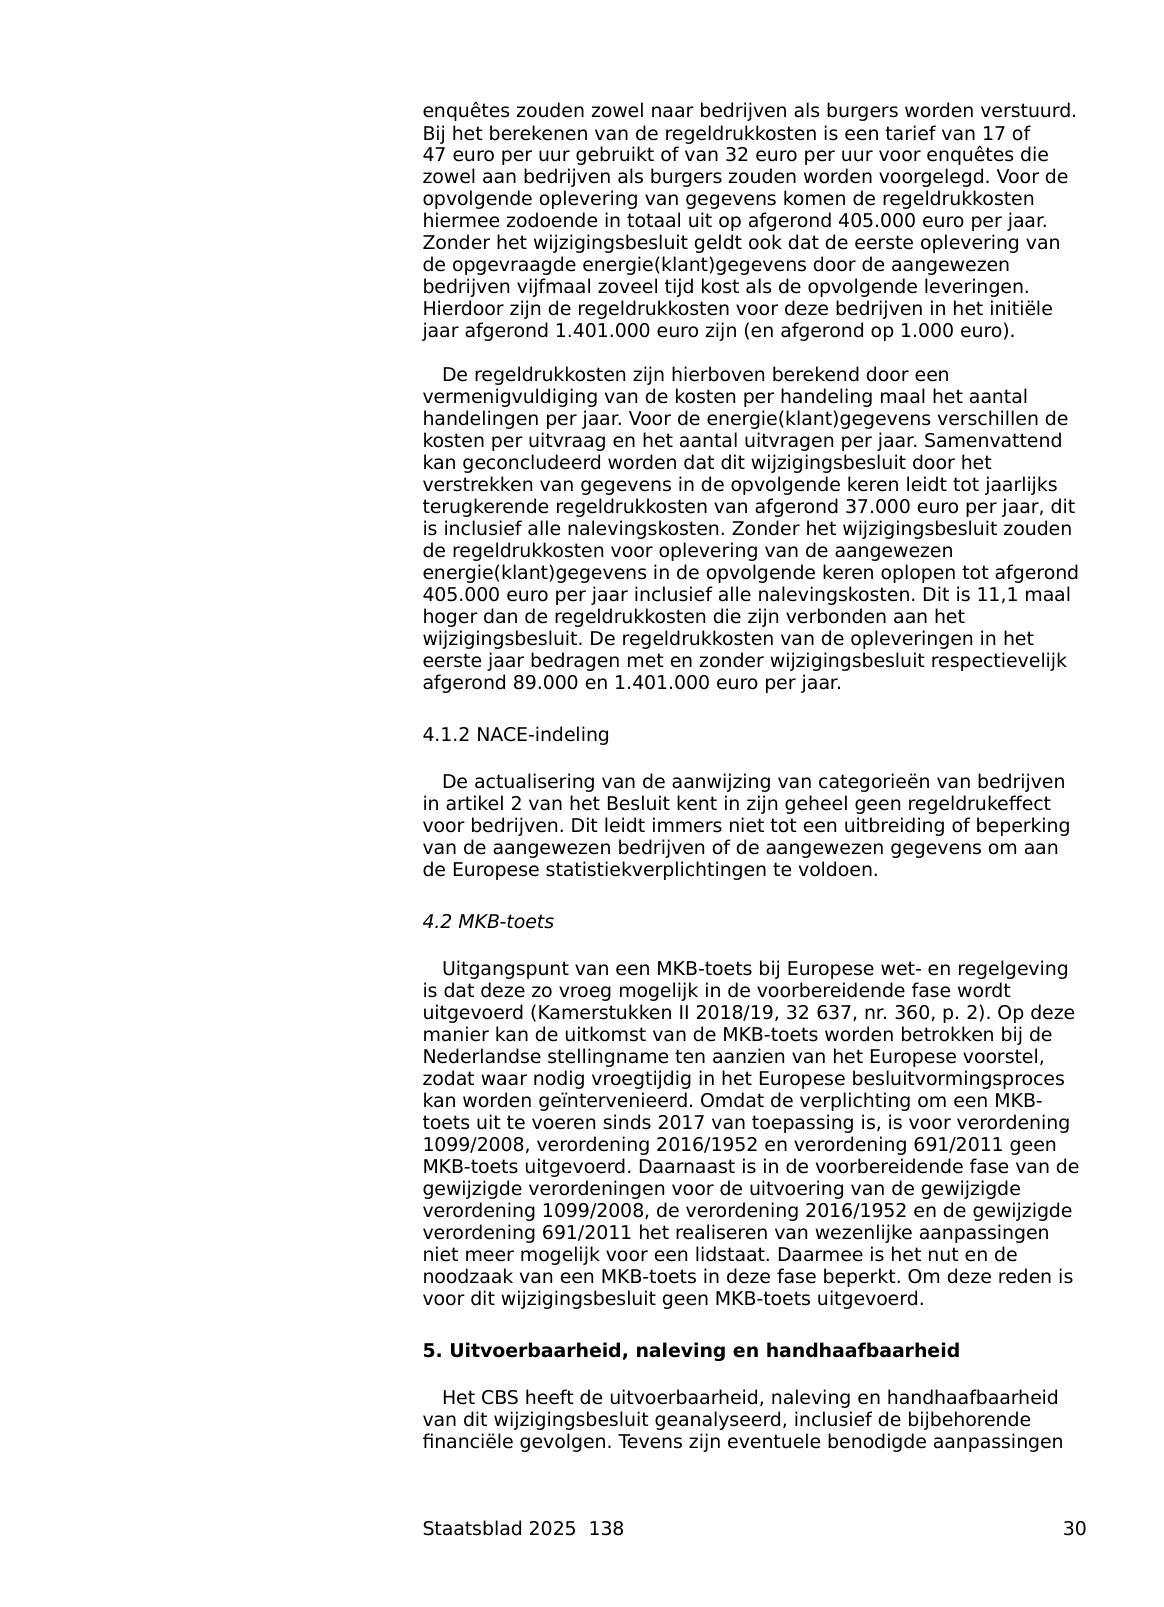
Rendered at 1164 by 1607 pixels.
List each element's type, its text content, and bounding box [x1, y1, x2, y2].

subtitle 5. Uitvoerbaarheid, naleving en handhaafbaarheid [422, 1339, 1087, 1362]
text De actualisering van de aanwijzing van categorieën van bedrijven in artikel 2 van het Besluit kent in zijn geheel geen regeldrukeffect voor bedrijven. Dit leidt immers niet tot een uitbreiding of beperking van de aangewezen bedrijven of de aangewezen gegevens om aan de Europese statistiekverplichtingen te voldoen. [422, 771, 1087, 881]
text De regeldrukkosten zijn hierboven berekend door een vermenigvuldiging van de kosten per handeling maal het aantal handelingen per jaar. Voor de energie(klant)gegevens verschillen de kosten per uitvraag en het aantal uitvragen per jaar. Samenvattend kan geconcludeerd worden dat dit wijzigingsbesluit door het verstrekken van gegevens in de opvolgende keren leidt tot jaarlijks terugkerende regeldrukkosten van afgerond 37.000 euro per jaar, dit is inclusief alle nalevingskosten. Zonder het wijzigingsbesluit zouden de regeldrukkosten voor oplevering van de aangewezen energie(klant)gegevens in de opvolgende keren oplopen tot afgerond 405.000 euro per jaar inclusief alle nalevingskosten. Dit is 11,1 maal hoger dan de regeldrukkosten die zijn verbonden aan het wijzigingsbesluit. De regeldrukkosten van de opleveringen in het eerste jaar bedragen met en zonder wijzigingsbesluit respectievelijk afgerond 89.000 en 1.401.000 euro per jaar. [422, 364, 1087, 694]
subtitle 4.1.2 NACE-indeling [422, 724, 1087, 746]
text Uitgangspunt van een MKB-toets bij Europese wet- en regelgeving is dat deze zo vroeg mogelijk in de voorbereidende fase wordt uitgevoerd (Kamerstukken II 2018/19, 32 637, nr. 360, p. 2). Op deze manier kan de uitkomst van de MKB-toets worden betrokken bij de Nederlandse stellingname ten aanzien van het Europese voorstel, zodat waar nodig vroegtijdig in het Europese besluitvormingsproces kan worden geïntervenieerd. Omdat de verplichting om een MKB-toets uit te voeren sinds 2017 van toepassing is, is voor verordening 1099/2008, verordening 2016/1952 en verordening 691/2011 geen MKB-toets uitgevoerd. Daarnaast is in de voorbereidende fase van de gewijzigde verordeningen voor de uitvoering van de gewijzigde verordening 1099/2008, de verordening 2016/1952 en de gewijzigde verordening 691/2011 het realiseren van wezenlijke aanpassingen niet meer mogelijk voor een lidstaat. Daarmee is het nut en de noodzaak van een MKB-toets in deze fase beperkt. Om deze reden is voor dit wijzigingsbesluit geen MKB-toets uitgevoerd. [422, 958, 1087, 1309]
subtitle 4.2 MKB-toets [422, 911, 1087, 933]
text Het CBS heeft de uitvoerbaarheid, naleving en handhaafbaarheid van dit wijzigingsbesluit geanalyseerd, inclusief de bijbehorende financiële gevolgen. Tevens zijn eventuele benodigde aanpassingen [422, 1387, 1087, 1452]
text enquêtes zouden zowel naar bedrijven als burgers worden verstuurd. Bij het berekenen van de regeldrukkosten is een tarief van 17 of 47 euro per uur gebruikt of van 32 euro per uur voor enquêtes die zowel aan bedrijven als burgers zouden worden voorgelegd. Voor de opvolgende oplevering van gegevens komen de regeldrukkosten hiermee zodoende in totaal uit op afgerond 405.000 euro per jaar. Zonder het wijzigingsbesluit geldt ook dat de eerste oplevering van de opgevraagde energie(klant)gegevens door de aangewezen bedrijven vijfmaal zoveel tijd kost als de opvolgende leveringen. Hierdoor zijn de regeldrukkosten voor deze bedrijven in het initiële jaar afgerond 1.401.000 euro zijn (en afgerond op 1.000 euro). [422, 100, 1087, 342]
